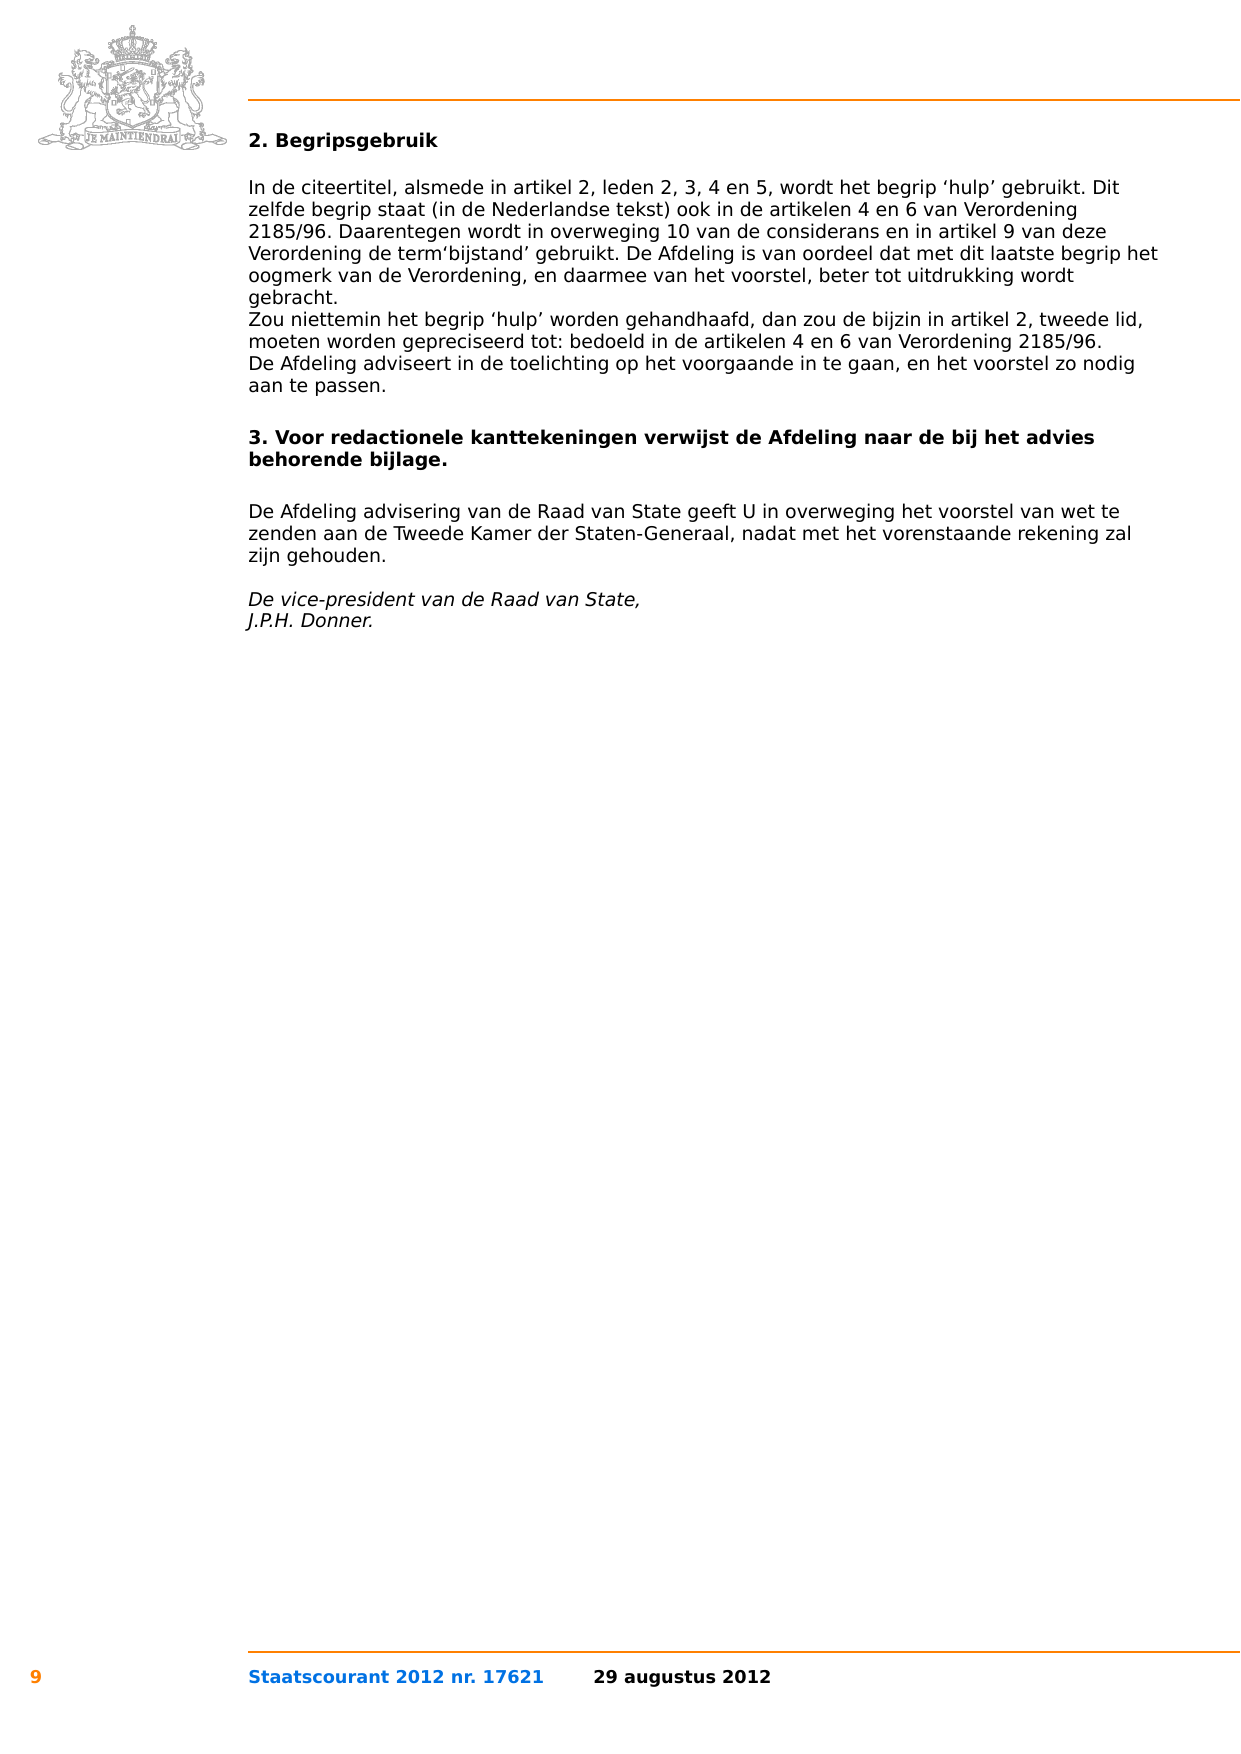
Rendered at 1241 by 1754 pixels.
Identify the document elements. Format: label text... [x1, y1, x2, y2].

picture [38, 25, 227, 150]
subtitle 2. Begripsgebruik [248, 130, 1163, 152]
text In de citeertitel, alsmede in artikel 2, leden 2, 3, 4 en 5, wordt het begrip ‘hulp’ gebruikt. Dit zelfde begrip staat (in de Nederlandse tekst) ook in de artikelen 4 en 6 van Verordening 2185/96. Daarentegen wordt in overweging 10 van de considerans en in artikel 9 van deze Verordening de term‘bijstand’ gebruikt. De Afdeling is van oordeel dat met dit laatste begrip het oogmerk van de Verordening, en daarmee van het voorstel, beter tot uitdrukking wordt gebracht. [248, 177, 1163, 309]
subtitle 3. Voor redactionele kanttekeningen verwijst de Afdeling naar de bij het advies behorende bijlage. [248, 427, 1163, 471]
text Zou niettemin het begrip ‘hulp’ worden gehandhaafd, dan zou de bijzin in artikel 2, tweede lid, moeten worden gepreciseerd tot: bedoeld in de artikelen 4 en 6 van Verordening 2185/96. [248, 309, 1163, 353]
text De vice-president van de Raad van State, J.P.H. Donner. [248, 588, 1163, 632]
text De Afdeling adviseert in de toelichting op het voorgaande in te gaan, en het voorstel zo nodig aan te passen. [248, 353, 1163, 397]
text De Afdeling advisering van de Raad van State geeft U in overweging het voorstel van wet te zenden aan de Tweede Kamer der Staten-Generaal, nadat met het vorenstaande rekening zal zijn gehouden. [248, 501, 1163, 567]
